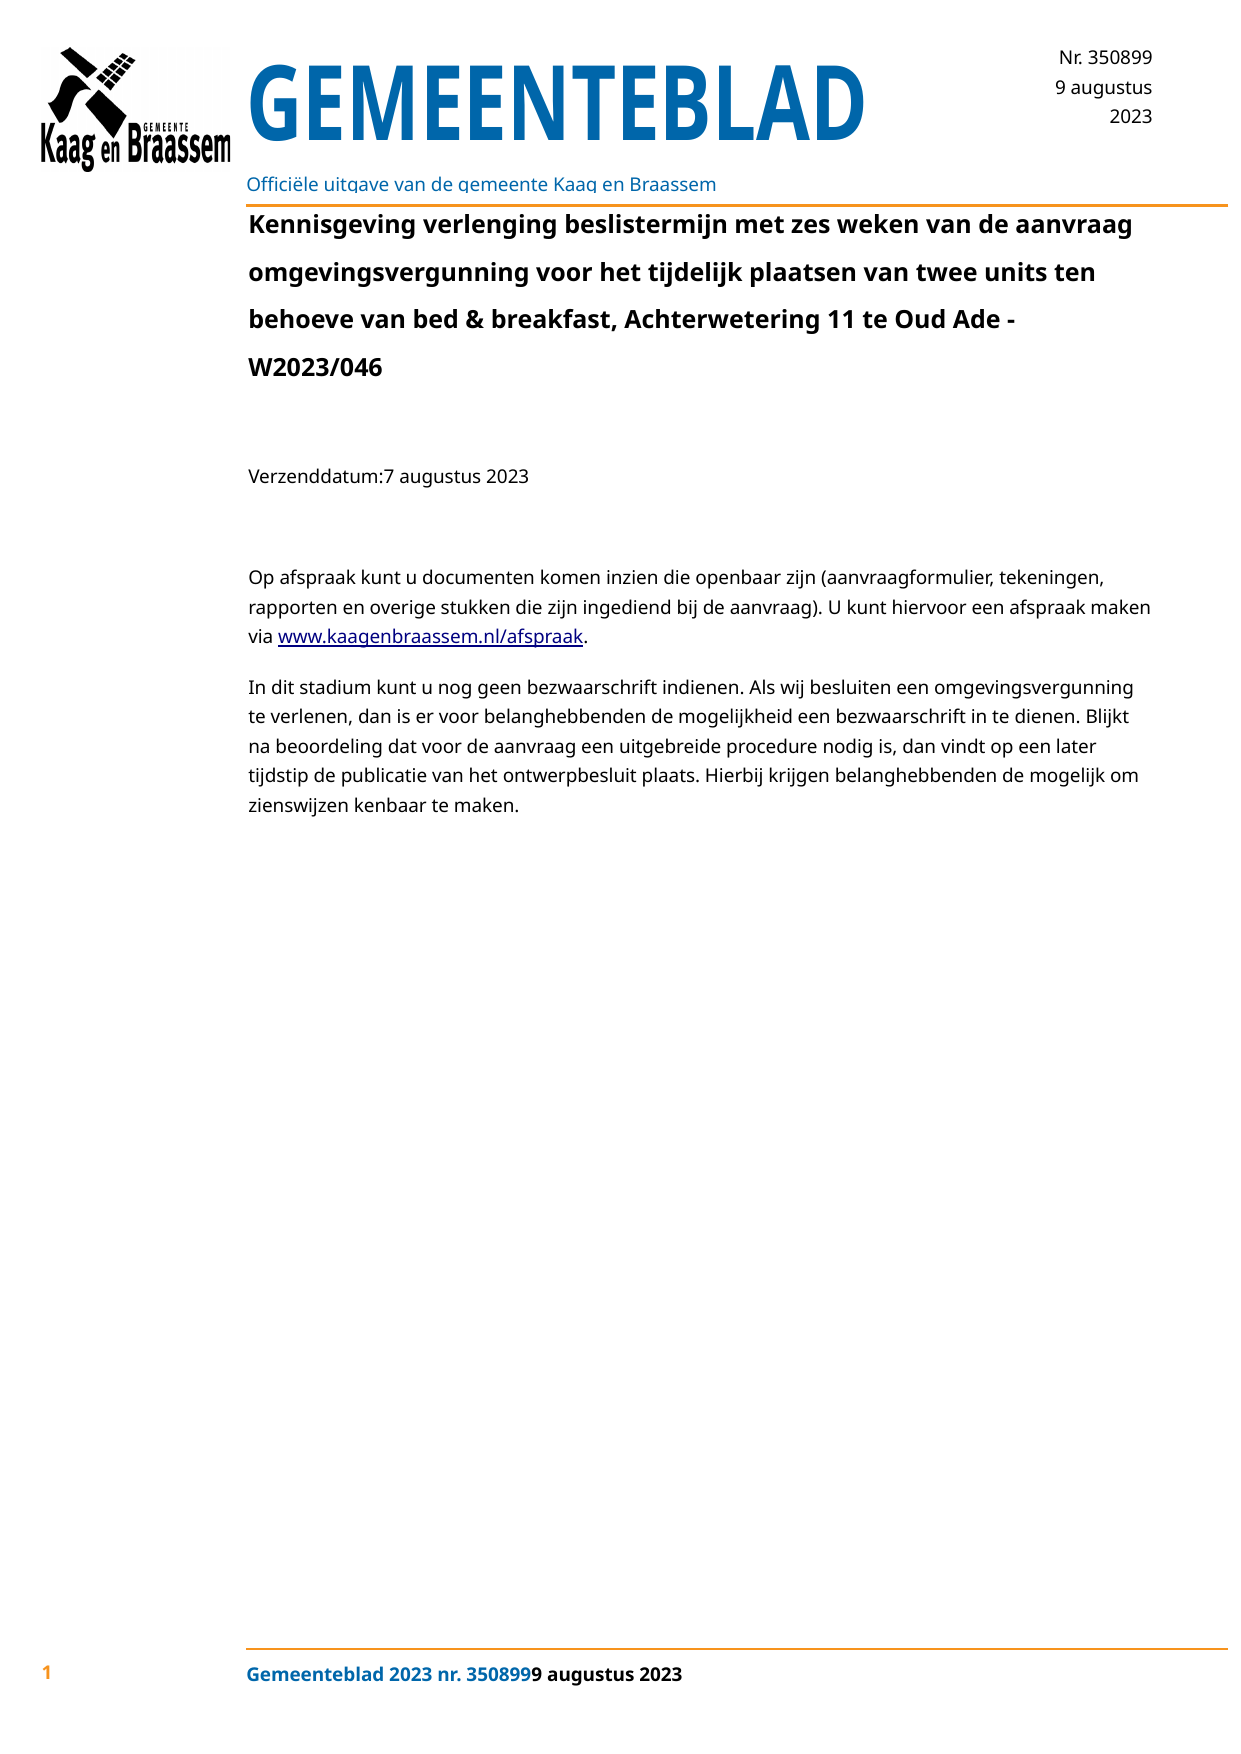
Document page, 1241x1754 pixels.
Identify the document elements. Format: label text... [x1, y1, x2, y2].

text In dit stadium kunt u nog geen bezwaarschrift indienen. Als wij besluiten een omgevingsvergunning te verlenen, dan is er voor belanghebbenden de mogelijkheid een bezwaarschrift in te dienen. Blijkt na beoordeling dat voor de aanvraag een uitgebreide procedure nodig is, dan vindt op een later tijdstip de publicatie van het ontwerpbesluit plaats. Hierbij krijgen belanghebbenden de mogelijk om zienswijzen kenbaar te maken. [248, 674, 1152, 818]
picture [41, 47, 231, 172]
text Op afspraak kunt u documenten komen inzien die openbaar zijn (aanvraagformulier, tekeningen, rapporten en overige stukken die zijn ingediend bij de aanvraag). U kunt hiervoor een afspraak maken via www.kaagenbraassem.nl/afspraak. [248, 564, 1152, 649]
text Verzenddatum:7 augustus 2023 [248, 463, 1152, 489]
text Kennisgeving verlenging beslistermijn met zes weken van de aanvraag omgevingsvergunning voor het tijdelijk plaatsen van twee units ten behoeve van bed & breakfast, Achterwetering 11 te Oud Ade - W2023/046 [248, 207, 1152, 384]
